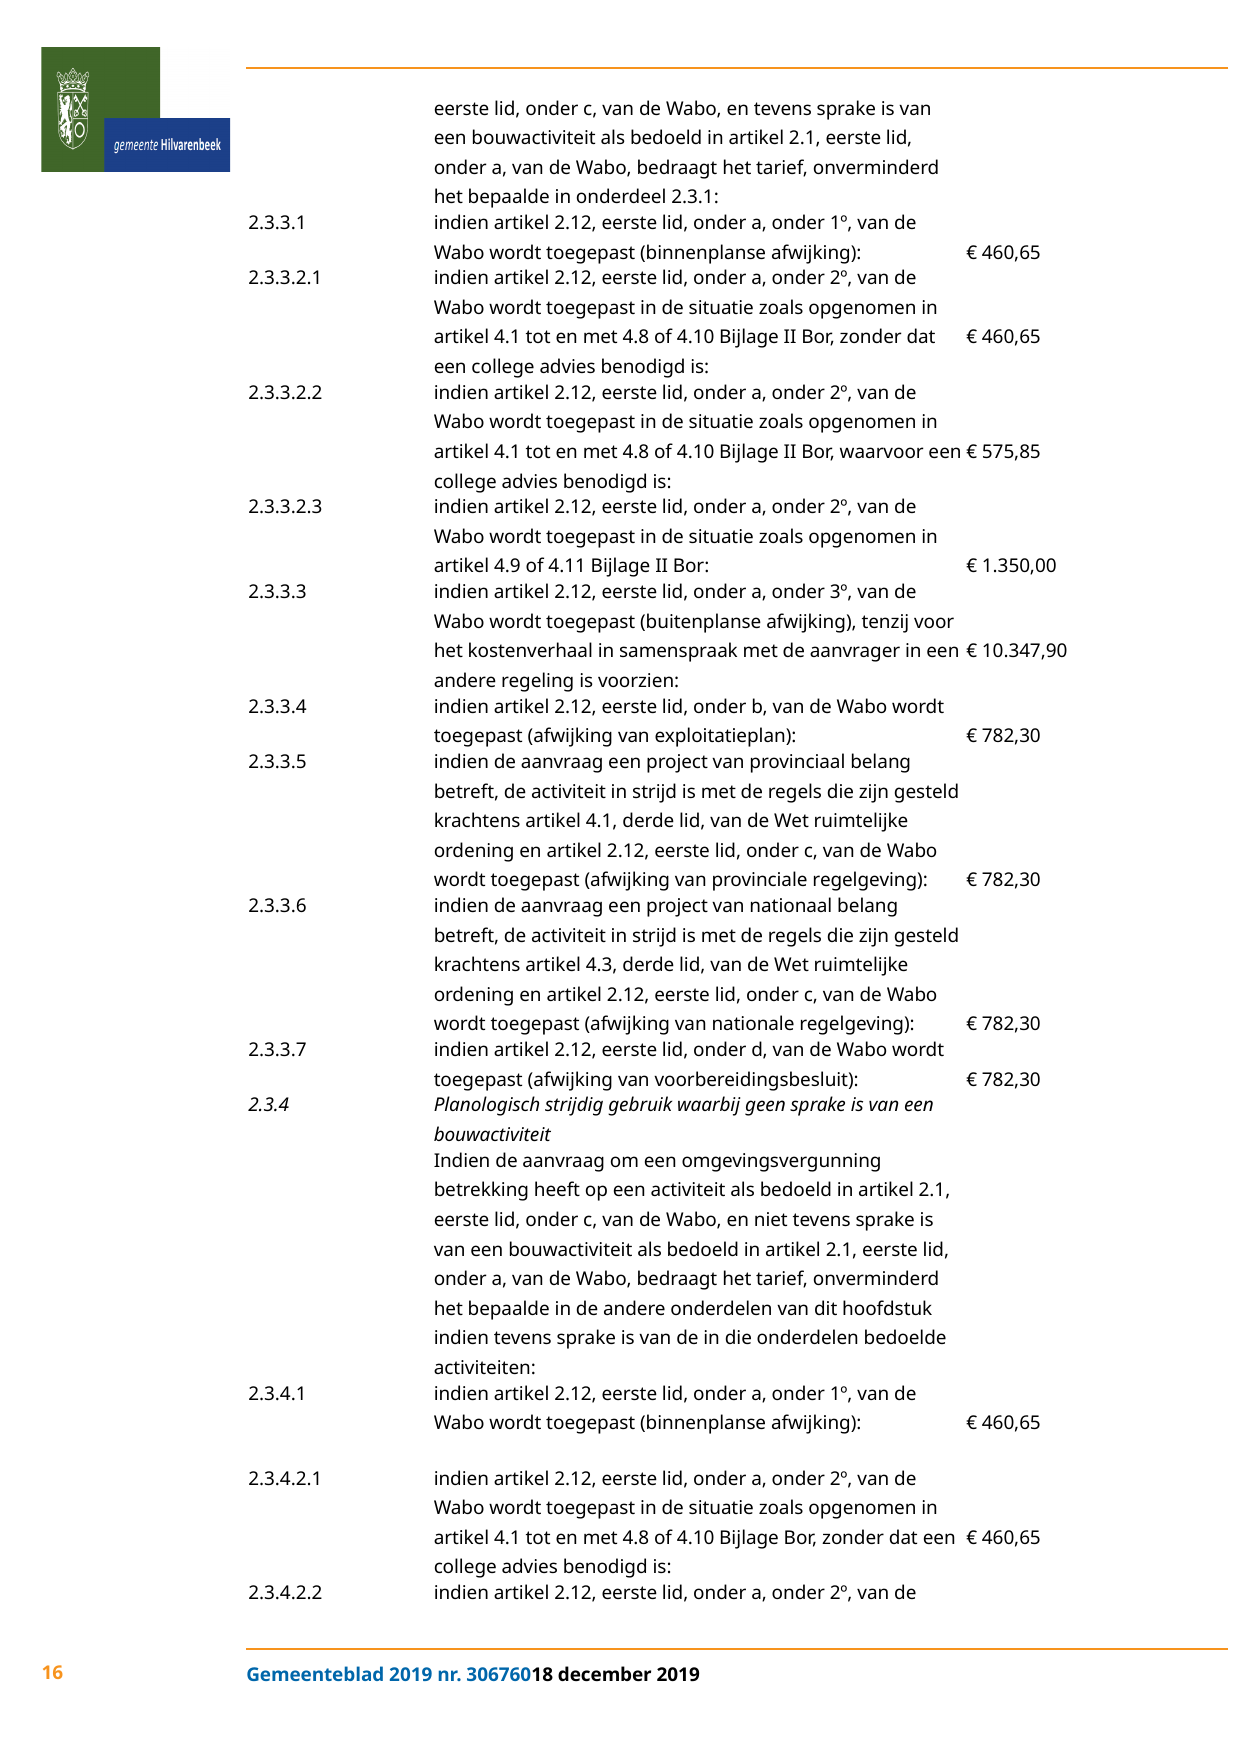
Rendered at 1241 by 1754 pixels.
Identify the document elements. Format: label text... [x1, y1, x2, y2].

table_cell indien artikel 2.12, eerste lid, onder a, onder 1º, van de Wabo wordt toegepast (binnenplanse afwijking): [434, 1380, 966, 1465]
table_cell € 1.350,00 [966, 494, 1152, 578]
table_cell [966, 1092, 1152, 1147]
table_cell 2.3.3.3 [248, 579, 433, 693]
table_cell € 782,30 [966, 892, 1152, 1036]
table_cell indien artikel 2.12, eerste lid, onder a, onder 2º, van de Wabo wordt toegepast in de situatie zoals opgenomen in artikel 4.1 tot en met 4.8 of 4.10 Bijlage II Bor, waarvoor een college advies benodigd is: [434, 379, 966, 493]
table_cell € 782,30 [966, 1036, 1152, 1092]
table_cell indien artikel 2.12, eerste lid, onder a, onder 2º, van de [434, 1579, 966, 1605]
table_cell 2.3.3.2.1 [248, 265, 433, 379]
table_cell [248, 1147, 433, 1380]
picture [41, 47, 231, 172]
table_cell 2.3.4 [248, 1092, 433, 1147]
table_cell [966, 95, 1152, 209]
table_cell [966, 1147, 1152, 1380]
table_cell eerste lid, onder c, van de Wabo, en tevens sprake is van een bouwactiviteit als bedoeld in artikel 2.1, eerste lid, onder a, van de Wabo, bedraagt het tarief, onverminderd het bepaalde in onderdeel 2.3.1: [434, 95, 966, 209]
table_cell indien de aanvraag een project van provinciaal belang betreft, de activiteit in strijd is met de regels die zijn gesteld krachtens artikel 4.1, derde lid, van de Wet ruimtelijke ordening en artikel 2.12, eerste lid, onder c, van de Wabo wordt toegepast (afwijking van provinciale regelgeving): [434, 748, 966, 892]
table_cell 2.3.3.6 [248, 892, 433, 1036]
table_cell [966, 1579, 1152, 1605]
table_cell indien de aanvraag een project van nationaal belang betreft, de activiteit in strijd is met de regels die zijn gesteld krachtens artikel 4.3, derde lid, van de Wet ruimtelijke ordening en artikel 2.12, eerste lid, onder c, van de Wabo wordt toegepast (afwijking van nationale regelgeving): [434, 892, 966, 1036]
table_cell indien artikel 2.12, eerste lid, onder a, onder 1º, van de Wabo wordt toegepast (binnenplanse afwijking): [434, 209, 966, 264]
table_cell indien artikel 2.12, eerste lid, onder a, onder 2º, van de Wabo wordt toegepast in de situatie zoals opgenomen in artikel 4.1 tot en met 4.8 of 4.10 Bijlage Bor, zonder dat een college advies benodigd is: [434, 1465, 966, 1579]
table_cell [248, 95, 433, 209]
table_cell 2.3.3.2.3 [248, 494, 433, 578]
table_cell Planologisch strijdig gebruik waarbij geen sprake is van een bouwactiviteit [434, 1092, 966, 1147]
table_cell indien artikel 2.12, eerste lid, onder a, onder 2º, van de Wabo wordt toegepast in de situatie zoals opgenomen in artikel 4.1 tot en met 4.8 of 4.10 Bijlage II Bor, zonder dat een college advies benodigd is: [434, 265, 966, 379]
table_cell 2.3.4.1 [248, 1380, 433, 1465]
table_cell € 460,65 [966, 209, 1152, 264]
table_cell Indien de aanvraag om een omgevingsvergunning betrekking heeft op een activiteit als bedoeld in artikel 2.1, eerste lid, onder c, van de Wabo, en niet tevens sprake is van een bouwactiviteit als bedoeld in artikel 2.1, eerste lid, onder a, van de Wabo, bedraagt het tarief, onverminderd het bepaalde in de andere onderdelen van dit hoofdstuk indien tevens sprake is van de in die onderdelen bedoelde activiteiten: [434, 1147, 966, 1380]
table_cell € 460,65 [966, 1380, 1152, 1465]
table_cell indien artikel 2.12, eerste lid, onder a, onder 3º, van de Wabo wordt toegepast (buitenplanse afwijking), tenzij voor het kostenverhaal in samenspraak met de aanvrager in een andere regeling is voorzien: [434, 579, 966, 693]
table_cell 2.3.3.5 [248, 748, 433, 892]
table_cell 2.3.4.2.1 [248, 1465, 433, 1579]
table_cell indien artikel 2.12, eerste lid, onder b, van de Wabo wordt toegepast (afwijking van exploitatieplan): [434, 693, 966, 748]
table_cell € 575,85 [966, 379, 1152, 493]
table_cell 2.3.3.4 [248, 693, 433, 748]
table_cell € 460,65 [966, 265, 1152, 379]
table_cell 2.3.3.1 [248, 209, 433, 264]
table_cell € 460,65 [966, 1465, 1152, 1579]
table_cell 2.3.4.2.2 [248, 1579, 433, 1605]
table_cell € 10.347,90 [966, 579, 1152, 693]
table_cell 2.3.3.2.2 [248, 379, 433, 493]
table_cell € 782,30 [966, 748, 1152, 892]
table_cell indien artikel 2.12, eerste lid, onder d, van de Wabo wordt toegepast (afwijking van voorbereidingsbesluit): [434, 1036, 966, 1092]
table_cell 2.3.3.7 [248, 1036, 433, 1092]
table_cell € 782,30 [966, 693, 1152, 748]
table_cell indien artikel 2.12, eerste lid, onder a, onder 2º, van de Wabo wordt toegepast in de situatie zoals opgenomen in artikel 4.9 of 4.11 Bijlage II Bor: [434, 494, 966, 578]
